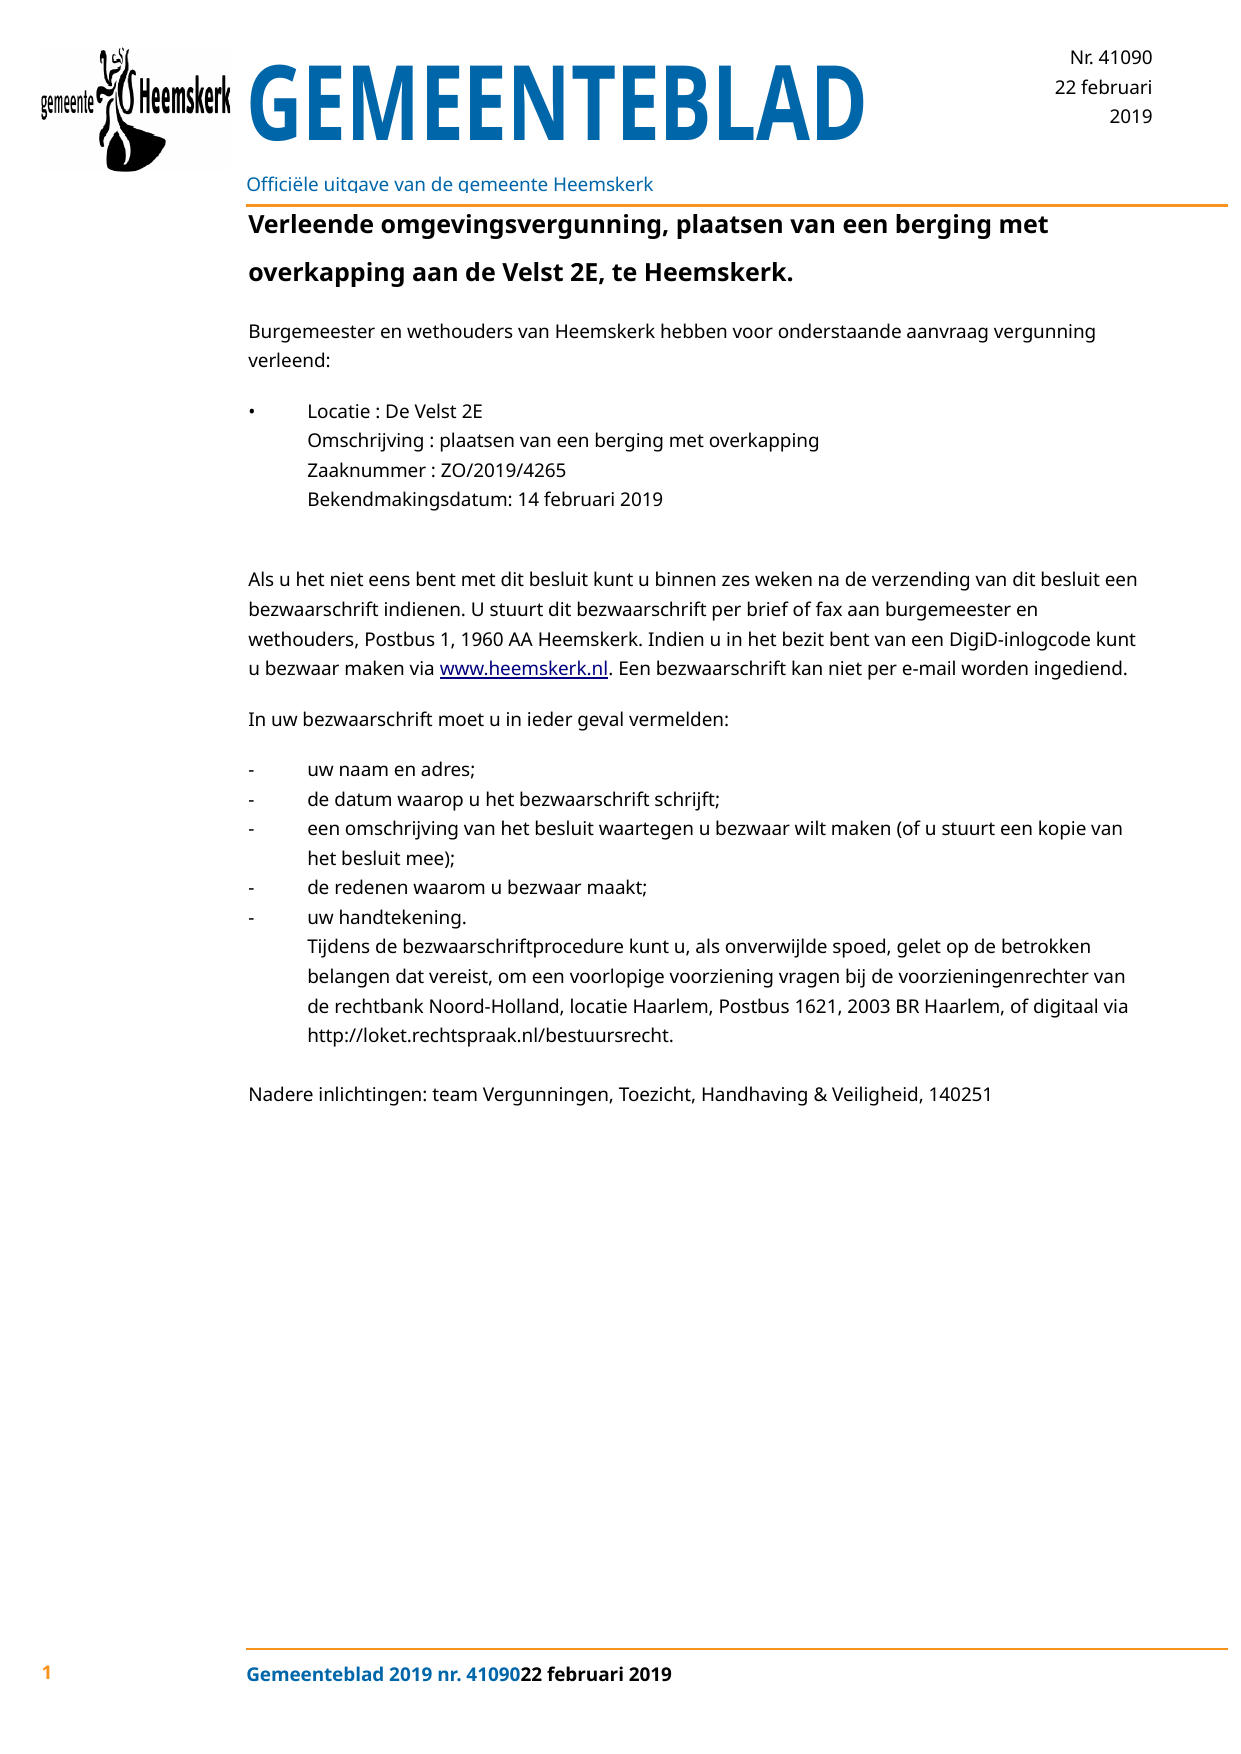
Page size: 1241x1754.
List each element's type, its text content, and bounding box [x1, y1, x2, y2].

text Verleende omgevingsvergunning, plaatsen van een berging met overkapping aan de Velst 2E, te Heemskerk. [248, 207, 1152, 288]
list Zaaknummer : ZO/2019/4265 [248, 457, 1152, 483]
list Omschrijving : plaatsen van een berging met overkapping [248, 427, 1152, 453]
list uw handtekening. [248, 904, 1152, 930]
list een omschrijving van het besluit waartegen u bezwaar wilt maken (of u stuurt een kopie van het besluit mee); [248, 815, 1152, 871]
list de redenen waarom u bezwaar maakt; [248, 874, 1152, 900]
list uw naam en adres; [248, 756, 1152, 782]
text Burgemeester en wethouders van Heemskerk hebben voor onderstaande aanvraag vergunning verleend: [248, 318, 1152, 373]
list de datum waarop u het bezwaarschrift schrijft; [248, 786, 1152, 812]
text Als u het niet eens bent met dit besluit kunt u binnen zes weken na de verzending van dit besluit een bezwaarschrift indienen. U stuurt dit bezwaarschrift per brief of fax aan burgemeester en wethouders, Postbus 1, 1960 AA Heemskerk. Indien u in het bezit bent van een DigiD-inlogcode kunt u bezwaar maken via www.heemskerk.nl. Een bezwaarschrift kan niet per e-mail worden ingediend. [248, 567, 1152, 681]
text Nadere inlichtingen: team Vergunningen, Toezicht, Handhaving & Veiligheid, 140251 [248, 1082, 1152, 1107]
list Tijdens de bezwaarschriftprocedure kunt u, als onverwijlde spoed, gelet op de betrokken belangen dat vereist, om een voorlopige voorziening vragen bij de voorzieningenrechter van de rechtbank Noord-Holland, locatie Haarlem, Postbus 1621, 2003 BR Haarlem, of digitaal via http://loket.rechtspraak.nl/bestuursrecht. [248, 934, 1152, 1048]
list Bekendmakingsdatum: 14 februari 2019 [248, 487, 1152, 512]
list Locatie : De Velst 2E [248, 398, 1152, 424]
picture [41, 47, 231, 172]
text In uw bezwaarschrift moet u in ieder geval vermelden: [248, 706, 1152, 732]
